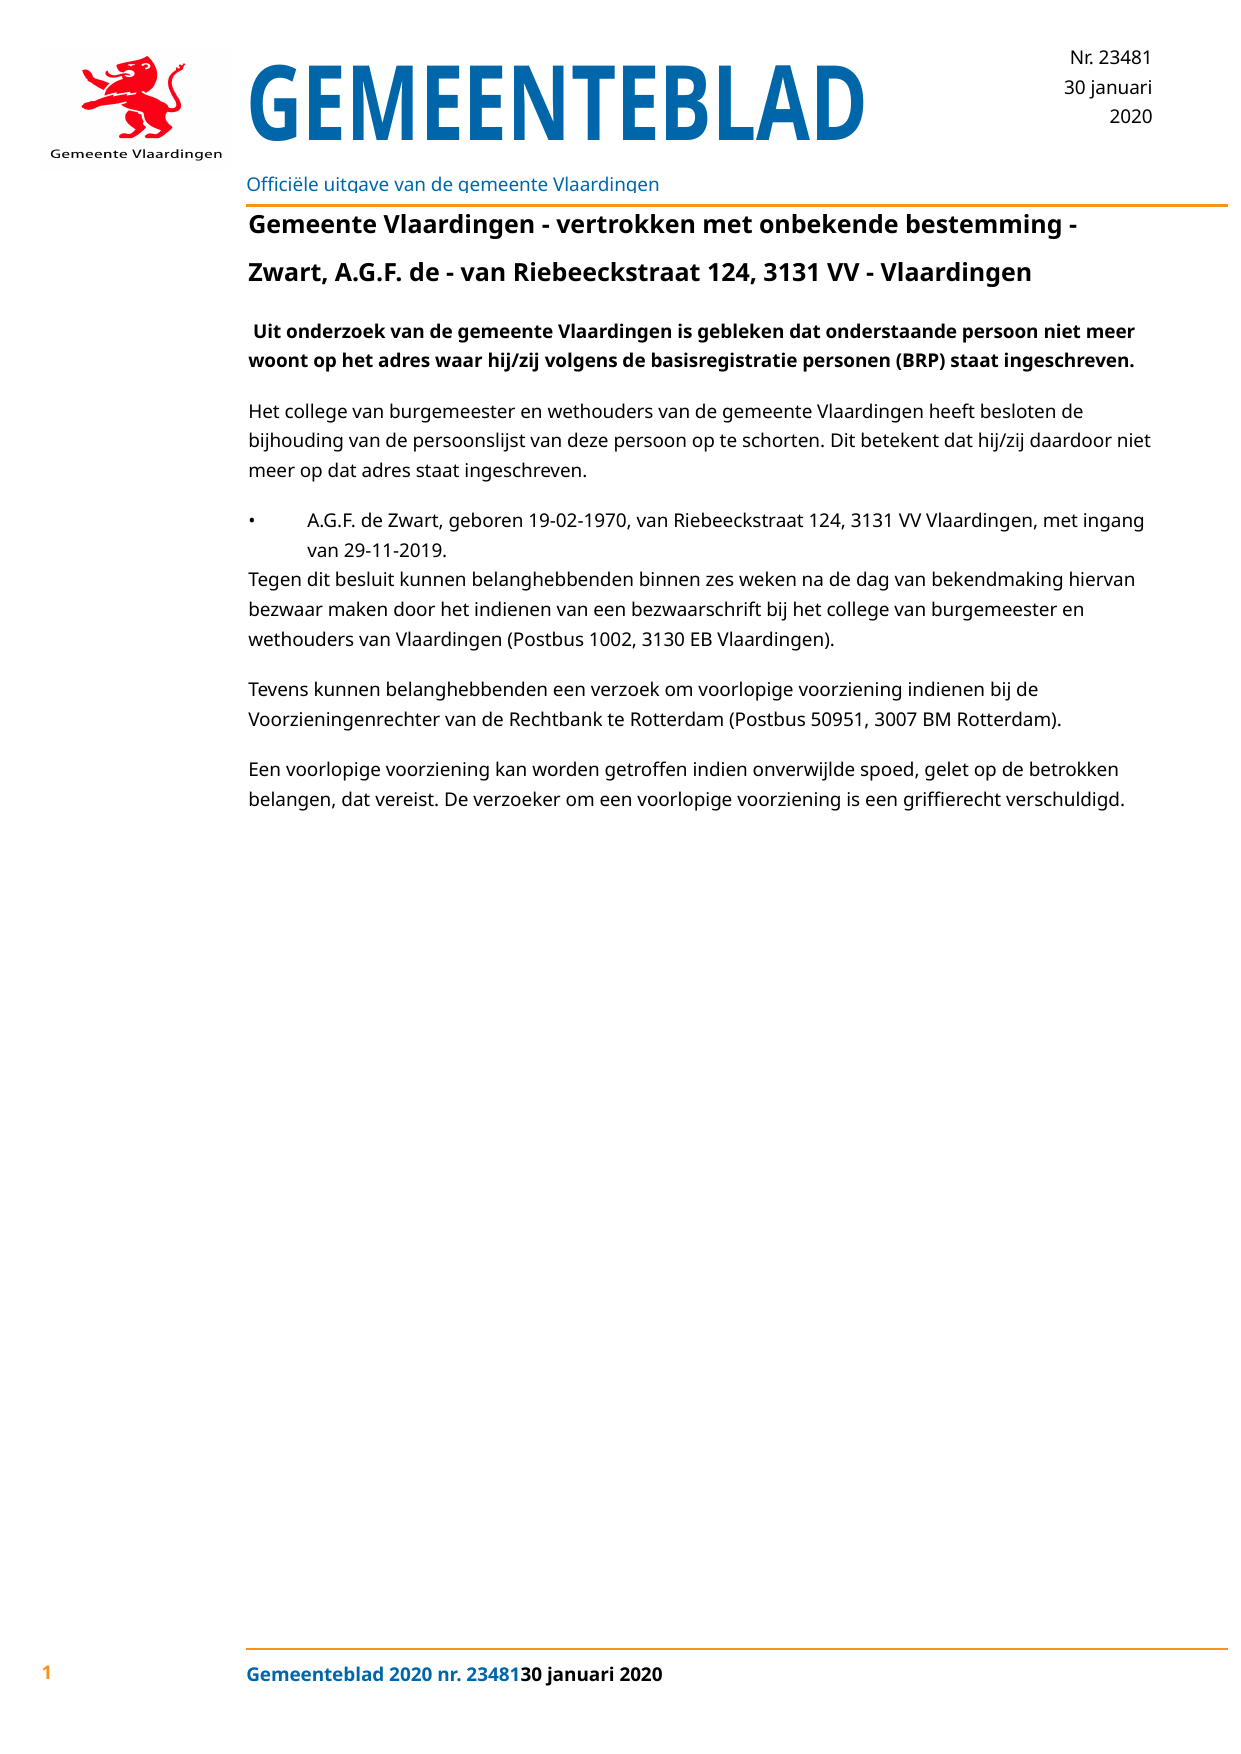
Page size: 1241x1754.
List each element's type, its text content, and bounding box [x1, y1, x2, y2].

list A.G.F. de Zwart, geboren 19-02-1970, van Riebeeckstraat 124, 3131 VV Vlaardingen, met ingang van 29-11-2019. [248, 507, 1152, 563]
text Uit onderzoek van de gemeente Vlaardingen is gebleken dat onderstaande persoon niet meer woont op het adres waar hij/zij volgens de basisregistratie personen (BRP) staat ingeschreven. [248, 318, 1152, 373]
text Tegen dit besluit kunnen belanghebbenden binnen zes weken na de dag van bekendmaking hiervan bezwaar maken door het indienen van een bezwaarschrift bij het college van burgemeester en wethouders van Vlaardingen (Postbus 1002, 3130 EB Vlaardingen). [248, 567, 1152, 652]
text Het college van burgemeester en wethouders van de gemeente Vlaardingen heeft besloten de bijhouding van de persoonslijst van deze persoon op te schorten. Dit betekent dat hij/zij daardoor niet meer op dat adres staat ingeschreven. [248, 398, 1152, 483]
text Gemeente Vlaardingen - vertrokken met onbekende bestemming - Zwart, A.G.F. de - van Riebeeckstraat 124, 3131 VV - Vlaardingen [248, 207, 1152, 288]
text Tevens kunnen belanghebbenden een verzoek om voorlopige voorziening indienen bij de Voorzieningenrechter van de Rechtbank te Rotterdam (Postbus 50951, 3007 BM Rotterdam). [248, 676, 1152, 732]
picture [41, 47, 231, 172]
text Een voorlopige voorziening kan worden getroffen indien onverwijlde spoed, gelet op de betrokken belangen, dat vereist. De verzoeker om een voorlopige voorziening is een griffierecht verschuldigd. [248, 756, 1152, 812]
